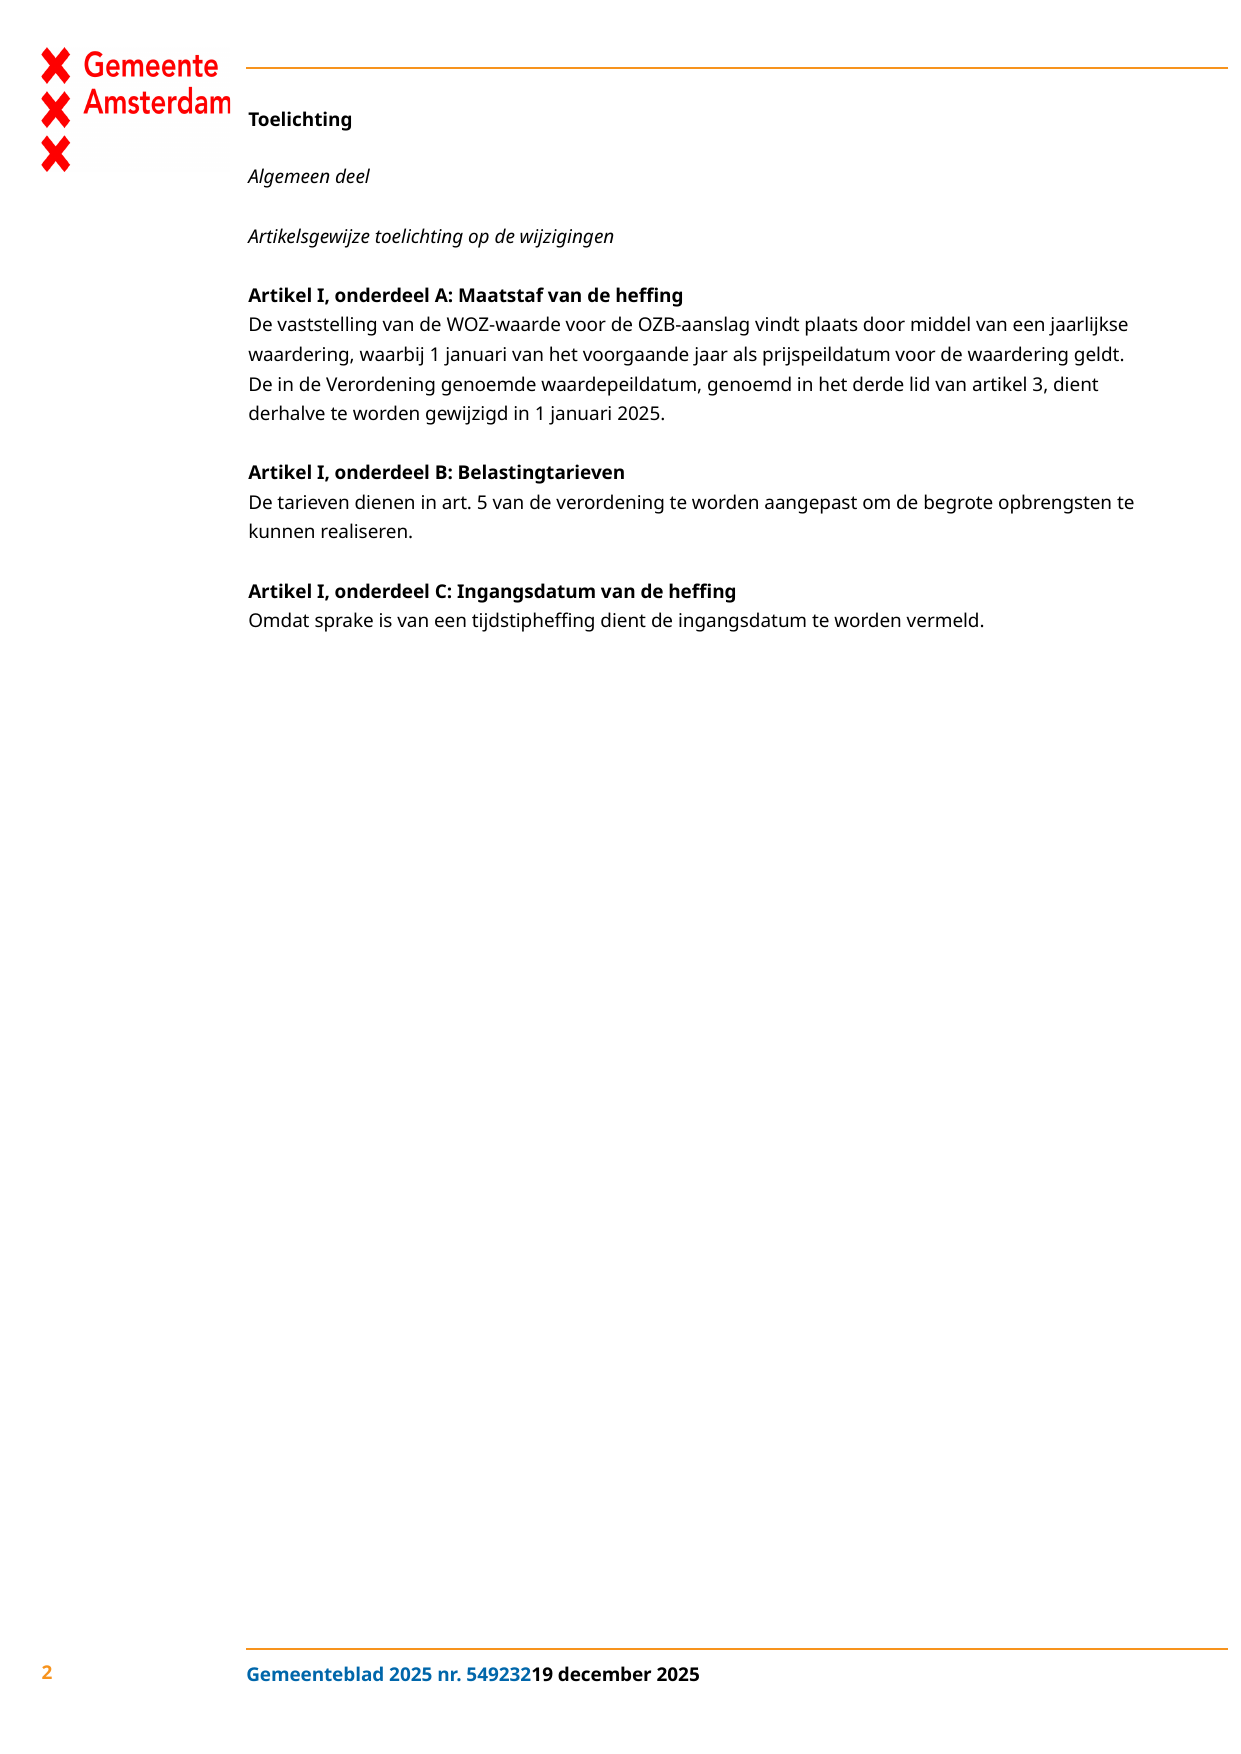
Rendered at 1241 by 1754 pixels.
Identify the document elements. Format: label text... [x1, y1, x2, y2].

text De vaststelling van de WOZ-waarde voor de OZB-aanslag vindt plaats door middel van een jaarlijkse waardering, waarbij 1 januari van het voorgaande jaar als prijspeildatum voor de waardering geldt. De in de Verordening genoemde waardepeildatum, genoemd in het derde lid van artikel 3, dient derhalve te worden gewijzigd in 1 januari 2025. [248, 312, 1152, 426]
text Artikel I, onderdeel A: Maatstaf van de heffing [248, 282, 1152, 308]
text De tarieven dienen in art. 5 van de verordening te worden aangepast om de begrote opbrengsten te kunnen realiseren. [248, 489, 1152, 544]
text Algemeen deel [248, 164, 1152, 189]
text Omdat sprake is van een tijdstipheffing dient de ingangsdatum te worden vermeld. [248, 607, 1152, 633]
text Artikel I, onderdeel C: Ingangsdatum van de heffing [248, 578, 1152, 603]
text Artikel I, onderdeel B: Belastingtarieven [248, 459, 1152, 485]
text Toelichting [248, 95, 1152, 134]
picture [41, 47, 231, 172]
text Artikelsgewijze toelichting op de wijzigingen [248, 223, 1152, 248]
